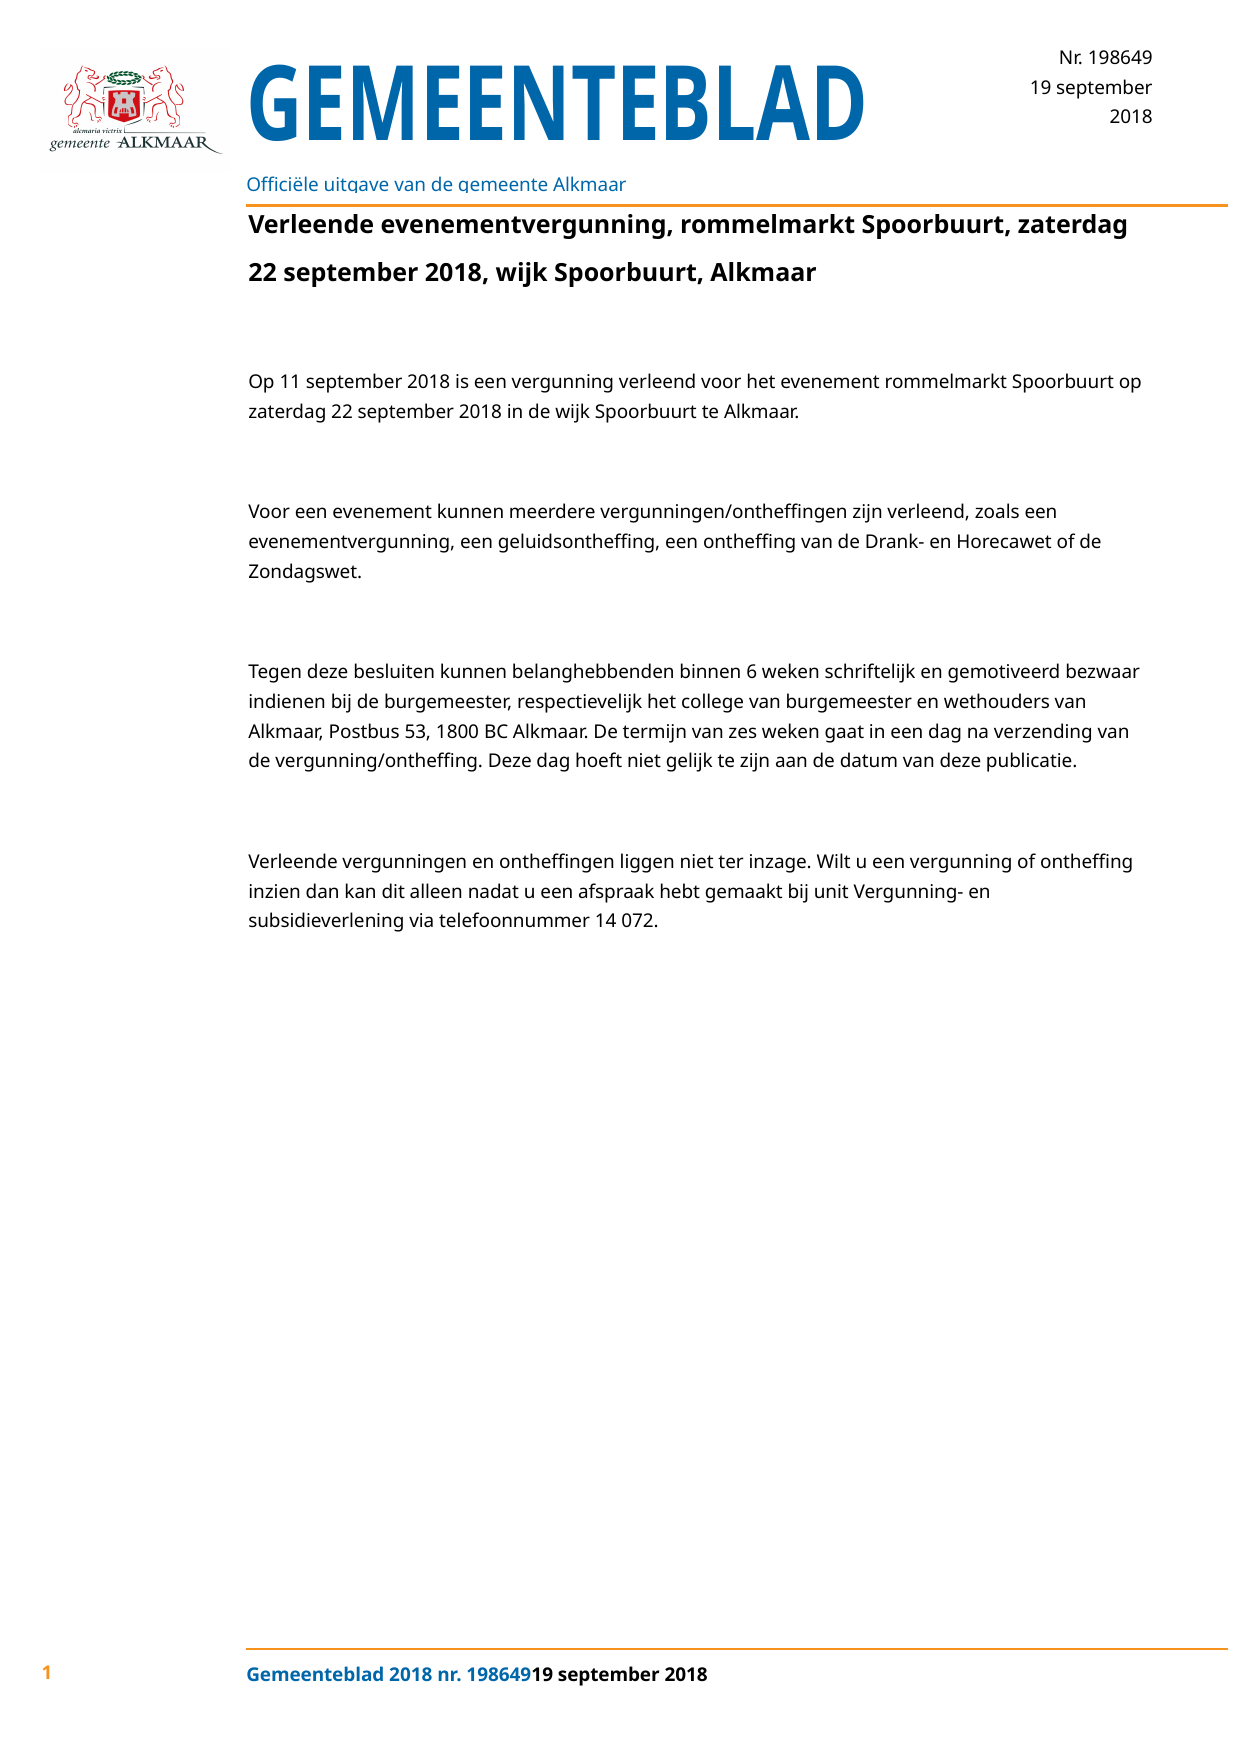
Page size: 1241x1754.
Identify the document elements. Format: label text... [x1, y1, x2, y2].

text Verleende vergunningen en ontheffingen liggen niet ter inzage. Wilt u een vergunning of ontheffing inzien dan kan dit alleen nadat u een afspraak hebt gemaakt bij unit Vergunning- en subsidieverlening via telefoonnummer 14 072. [248, 848, 1152, 933]
text Verleende evenementvergunning, rommelmarkt Spoorbuurt, zaterdag 22 september 2018, wijk Spoorbuurt, Alkmaar [248, 207, 1152, 288]
text Tegen deze besluiten kunnen belanghebbenden binnen 6 weken schriftelijk en gemotiveerd bezwaar indienen bij de burgemeester, respectievelijk het college van burgemeester en wethouders van Alkmaar, Postbus 53, 1800 BC Alkmaar. De termijn van zes weken gaat in een dag na verzending van de vergunning/ontheffing. Deze dag hoeft niet gelijk te zijn aan de datum van deze publicatie. [248, 659, 1152, 773]
picture [41, 47, 231, 172]
text Voor een evenement kunnen meerdere vergunningen/ontheffingen zijn verleend, zoals een evenementvergunning, een geluidsontheffing, een ontheffing van de Drank- en Horecawet of de Zondagswet. [248, 499, 1152, 584]
text Op 11 september 2018 is een vergunning verleend voor het evenement rommelmarkt Spoorbuurt op zaterdag 22 september 2018 in de wijk Spoorbuurt te Alkmaar. [248, 368, 1152, 424]
